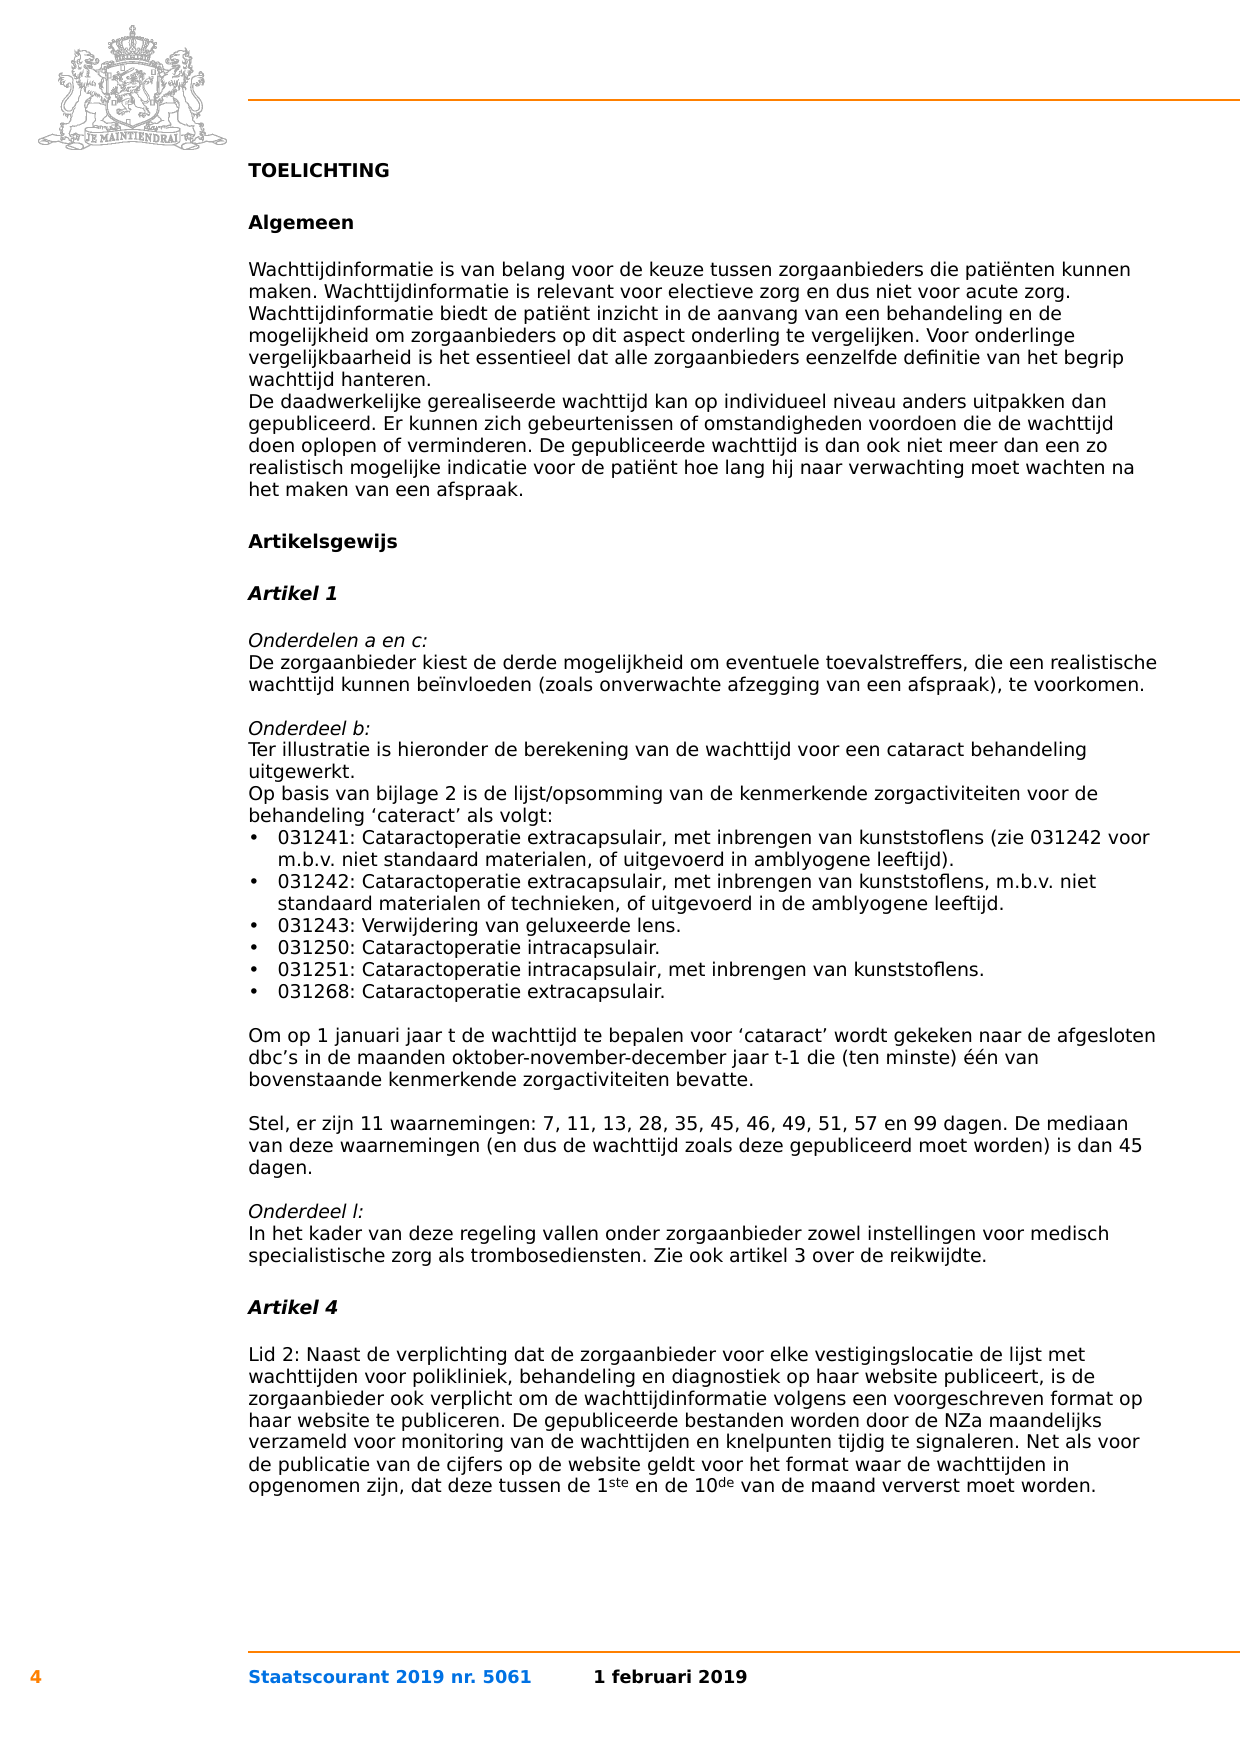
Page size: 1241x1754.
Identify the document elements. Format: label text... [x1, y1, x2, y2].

text Op basis van bijlage 2 is de lijst/opsomming van de kenmerkende zorgactiviteiten voor de behandeling ‘cateract’ als volgt: [248, 783, 1163, 827]
text Onderdelen a en c: [248, 629, 1163, 652]
text • 031268: Cataractoperatie extracapsulair. [248, 981, 1163, 1003]
subtitle Algemeen [248, 212, 1163, 234]
text • 031242: Cataractoperatie extracapsulair, met inbrengen van kunststoflens, m.b.v. niet standaard materialen of technieken, of uitgevoerd in de amblyogene leeftijd. [248, 871, 1163, 915]
text • 031243: Verwijdering van geluxeerde lens. [248, 915, 1163, 937]
picture [38, 25, 227, 150]
text Ter illustratie is hieronder de berekening van de wachttijd voor een cataract behandeling uitgewerkt. [248, 739, 1163, 783]
text De daadwerkelijke gerealiseerde wachttijd kan op individueel niveau anders uitpakken dan gepubliceerd. Er kunnen zich gebeurtenissen of omstandigheden voordoen die de wachttijd doen oplopen of verminderen. De gepubliceerde wachttijd is dan ook niet meer dan een zo realistisch mogelijke indicatie voor de patiënt hoe lang hij naar verwachting moet wachten na het maken van een afspraak. [248, 391, 1163, 501]
text Onderdeel b: [248, 717, 1163, 739]
text • 031251: Cataractoperatie intracapsulair, met inbrengen van kunststoflens. [248, 959, 1163, 981]
subtitle Artikel 1 [248, 583, 1163, 604]
text In het kader van deze regeling vallen onder zorgaanbieder zowel instellingen voor medisch specialistische zorg als trombosediensten. Zie ook artikel 3 over de reikwijdte. [248, 1223, 1163, 1267]
subtitle TOELICHTING [248, 160, 1163, 182]
text • 031241: Cataractoperatie extracapsulair, met inbrengen van kunststoflens (zie 031242 voor m.b.v. niet standaard materialen, of uitgevoerd in amblyogene leeftijd). [248, 827, 1163, 871]
text Onderdeel l: [248, 1201, 1163, 1223]
text Om op 1 januari jaar t de wachttijd te bepalen voor ‘cataract’ wordt gekeken naar de afgesloten dbc’s in de maanden oktober-november-december jaar t-1 die (ten minste) één van bovenstaande kenmerkende zorgactiviteiten bevatte. [248, 1025, 1163, 1091]
text Wachttijdinformatie is van belang voor de keuze tussen zorgaanbieders die patiënten kunnen maken. Wachttijdinformatie is relevant voor electieve zorg en dus niet voor acute zorg. Wachttijdinformatie biedt de patiënt inzicht in de aanvang van een behandeling en de mogelijkheid om zorgaanbieders op dit aspect onderling te vergelijken. Voor onderlinge vergelijkbaarheid is het essentieel dat alle zorgaanbieders eenzelfde definitie van het begrip wachttijd hanteren. [248, 259, 1163, 391]
text De zorgaanbieder kiest de derde mogelijkheid om eventuele toevalstreffers, die een realistische wachttijd kunnen beïnvloeden (zoals onverwachte afzegging van een afspraak), te voorkomen. [248, 652, 1163, 696]
text Lid 2: Naast de verplichting dat de zorgaanbieder voor elke vestigingslocatie de lijst met wachttijden voor polikliniek, behandeling en diagnostiek op haar website publiceert, is de zorgaanbieder ook verplicht om de wachttijdinformatie volgens een voorgeschreven format op haar website te publiceren. De gepubliceerde bestanden worden door de NZa maandelijks verzameld voor monitoring van de wachttijden en knelpunten tijdig te signaleren. Net als voor de publicatie van de cijfers op de website geldt voor het format waar de wachttijden in opgenomen zijn, dat deze tussen de 1ste en de 10de van de maand ververst moet worden. [248, 1343, 1163, 1497]
text • 031250: Cataractoperatie intracapsulair. [248, 937, 1163, 959]
text Stel, er zijn 11 waarnemingen: 7, 11, 13, 28, 35, 45, 46, 49, 51, 57 en 99 dagen. De mediaan van deze waarnemingen (en dus de wachttijd zoals deze gepubliceerd moet worden) is dan 45 dagen. [248, 1113, 1163, 1179]
subtitle Artikelsgewijs [248, 531, 1163, 553]
subtitle Artikel 4 [248, 1297, 1163, 1318]
